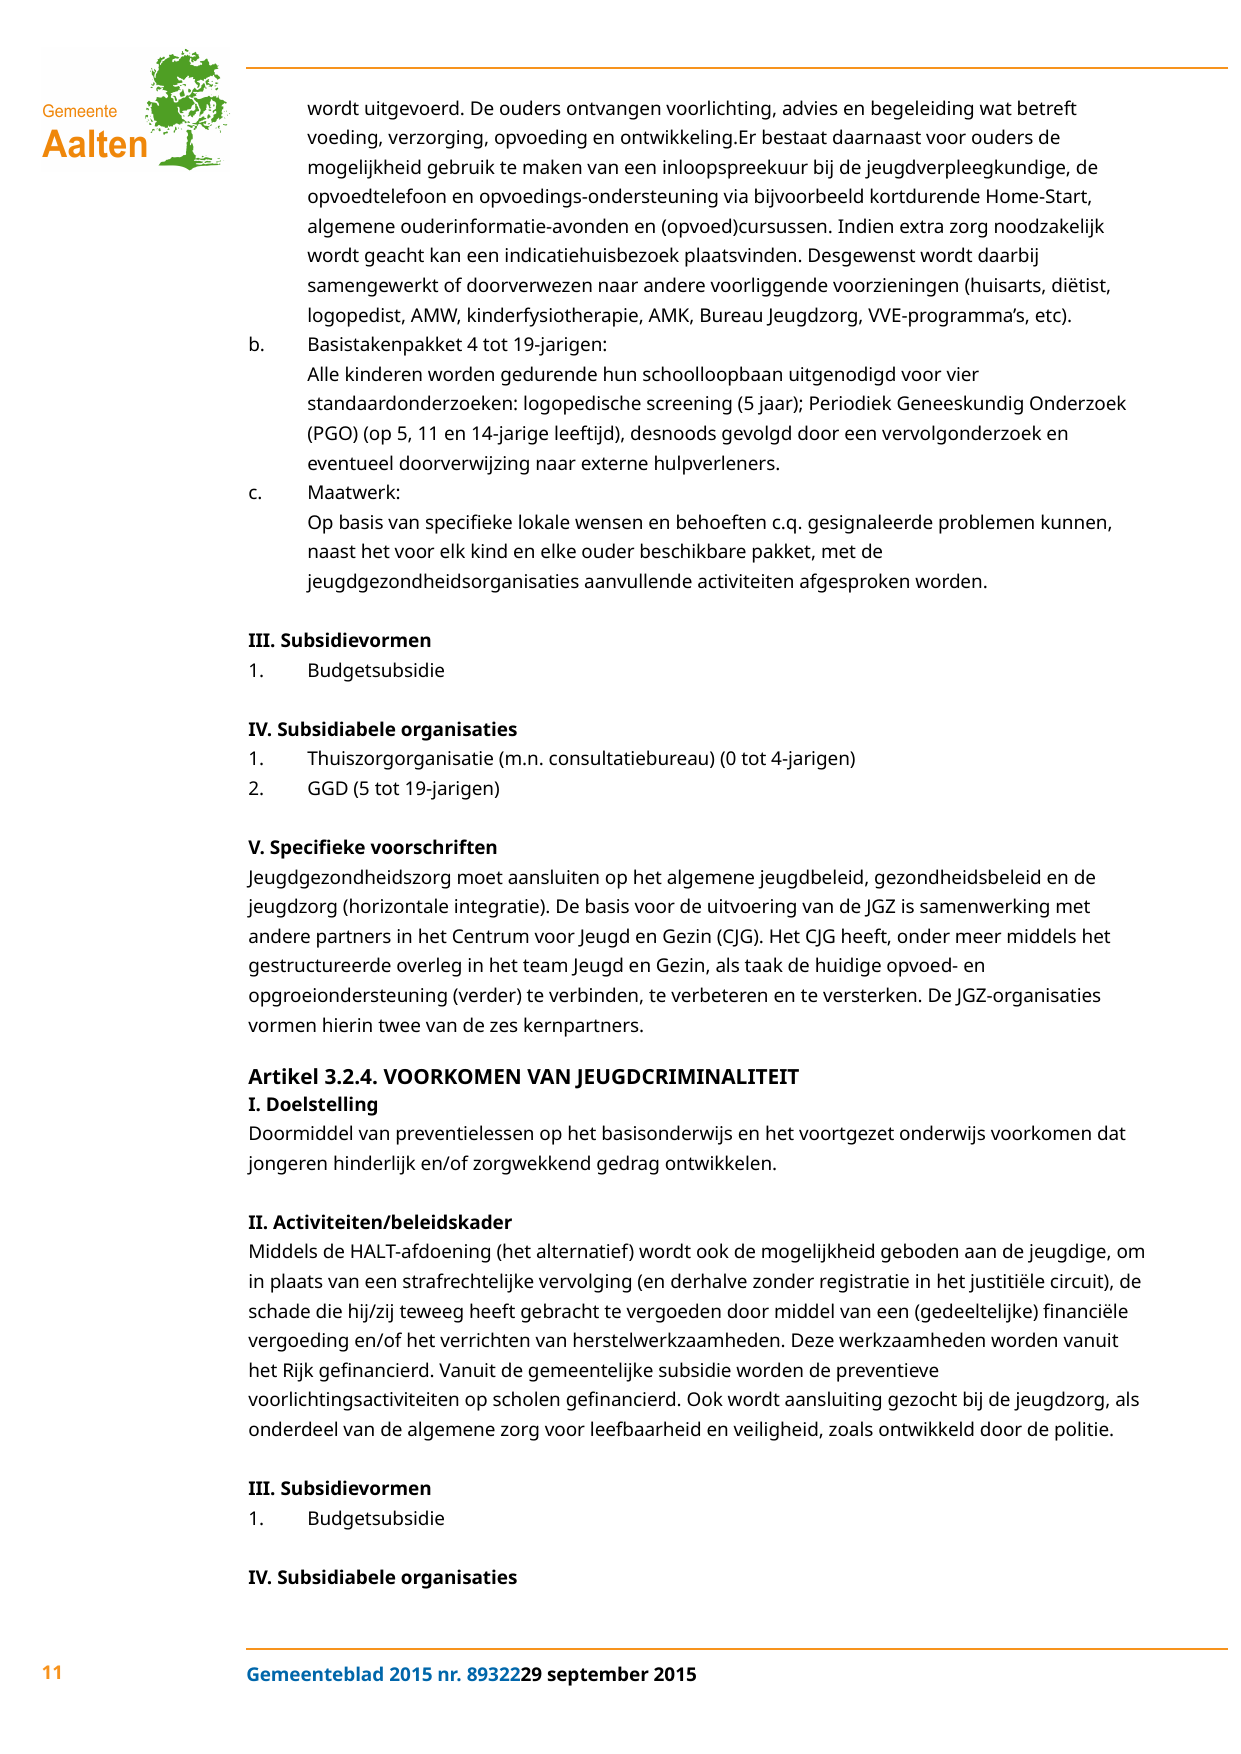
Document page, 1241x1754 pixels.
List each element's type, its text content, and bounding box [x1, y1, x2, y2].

text II. Activiteiten/beleidskader [248, 1209, 1152, 1235]
text Jeugdgezondheidszorg moet aansluiten op het algemene jeugdbeleid, gezondheidsbeleid en de jeugdzorg (horizontale integratie). De basis voor de uitvoering van de JGZ is samenwerking met andere partners in het Centrum voor Jeugd en Gezin (CJG). Het CJG heeft, onder meer middels het gestructureerde overleg in het team Jeugd en Gezin, als taak de huidige opvoed- en opgroeiondersteuning (verder) te verbinden, te verbeteren en te versterken. De JGZ-organisaties vormen hierin twee van de zes kernpartners. [248, 864, 1152, 1038]
list Budgetsubsidie [248, 1505, 1152, 1531]
text Doormiddel van preventielessen op het basisonderwijs en het voortgezet onderwijs voorkomen dat jongeren hinderlijk en/of zorgwekkend gedrag ontwikkelen. [248, 1120, 1152, 1176]
text Middels de HALT-afdoening (het alternatief) wordt ook de mogelijkheid geboden aan de jeugdige, om in plaats van een strafrechtelijke vervolging (en derhalve zonder registratie in het justitiële circuit), de schade die hij/zij teweeg heeft gebracht te vergoeden door middel van een (gedeeltelijke) financiële vergoeding en/of het verrichten van herstelwerkzaamheden. Deze werkzaamheden worden vanuit het Rijk gefinancierd. Vanuit de gemeentelijke subsidie worden de preventieve voorlichtingsactiviteiten op scholen gefinancierd. Ook wordt aansluiting gezocht bij de jeugdzorg, als onderdeel van de algemene zorg voor leefbaarheid en veiligheid, zoals ontwikkeld door de politie. [248, 1239, 1152, 1442]
list Alle kinderen worden gedurende hun schoolloopbaan uitgenodigd voor vier standaardonderzoeken: logopedische screening (5 jaar); Periodiek Geneeskundig Onderzoek (PGO) (op 5, 11 en 14-jarige leeftijd), desnoods gevolgd door een vervolgonderzoek en eventueel doorverwijzing naar externe hulpverleners. [248, 361, 1152, 476]
list wordt uitgevoerd. De ouders ontvangen voorlichting, advies en begeleiding wat betreft voeding, verzorging, opvoeding en ontwikkeling.Er bestaat daarnaast voor ouders de mogelijkheid gebruik te maken van een inloopspreekuur bij de jeugdverpleegkundige, de opvoedtelefoon en opvoedings-ondersteuning via bijvoorbeeld kortdurende Home-Start, algemene ouderinformatie-avonden en (opvoed)cursussen. Indien extra zorg noodzakelijk wordt geacht kan een indicatiehuisbezoek plaatsvinden. Desgewenst wordt daarbij samengewerkt of doorverwezen naar andere voorliggende voorzieningen (huisarts, diëtist, logopedist, AMW, kinderfysiotherapie, AMK, Bureau Jeugdzorg, VVE-programma’s, etc). [248, 95, 1152, 328]
text III. Subsidievormen [248, 627, 1152, 653]
text V. Specifieke voorschriften [248, 834, 1152, 860]
list Thuiszorgorganisatie (m.n. consultatiebureau) (0 tot 4-jarigen) [248, 746, 1152, 771]
text I. Doelstelling [248, 1091, 1152, 1116]
text Artikel 3.2.4. VOORKOMEN VAN JEUGDCRIMINALITEIT [248, 1062, 1152, 1091]
list Maatwerk: [248, 479, 1152, 505]
list Basistakenpakket 4 tot 19-jarigen: [248, 331, 1152, 357]
text III. Subsidievormen [248, 1475, 1152, 1501]
list Budgetsubsidie [248, 657, 1152, 683]
list GGD (5 tot 19-jarigen) [248, 775, 1152, 801]
text IV. Subsidiabele organisaties [248, 716, 1152, 742]
picture [41, 47, 231, 172]
text IV. Subsidiabele organisaties [248, 1564, 1152, 1590]
list Op basis van specifieke lokale wensen en behoeften c.q. gesignaleerde problemen kunnen, naast het voor elk kind en elke ouder beschikbare pakket, met de jeugdgezondheidsorganisaties aanvullende activiteiten afgesproken worden. [248, 509, 1152, 594]
